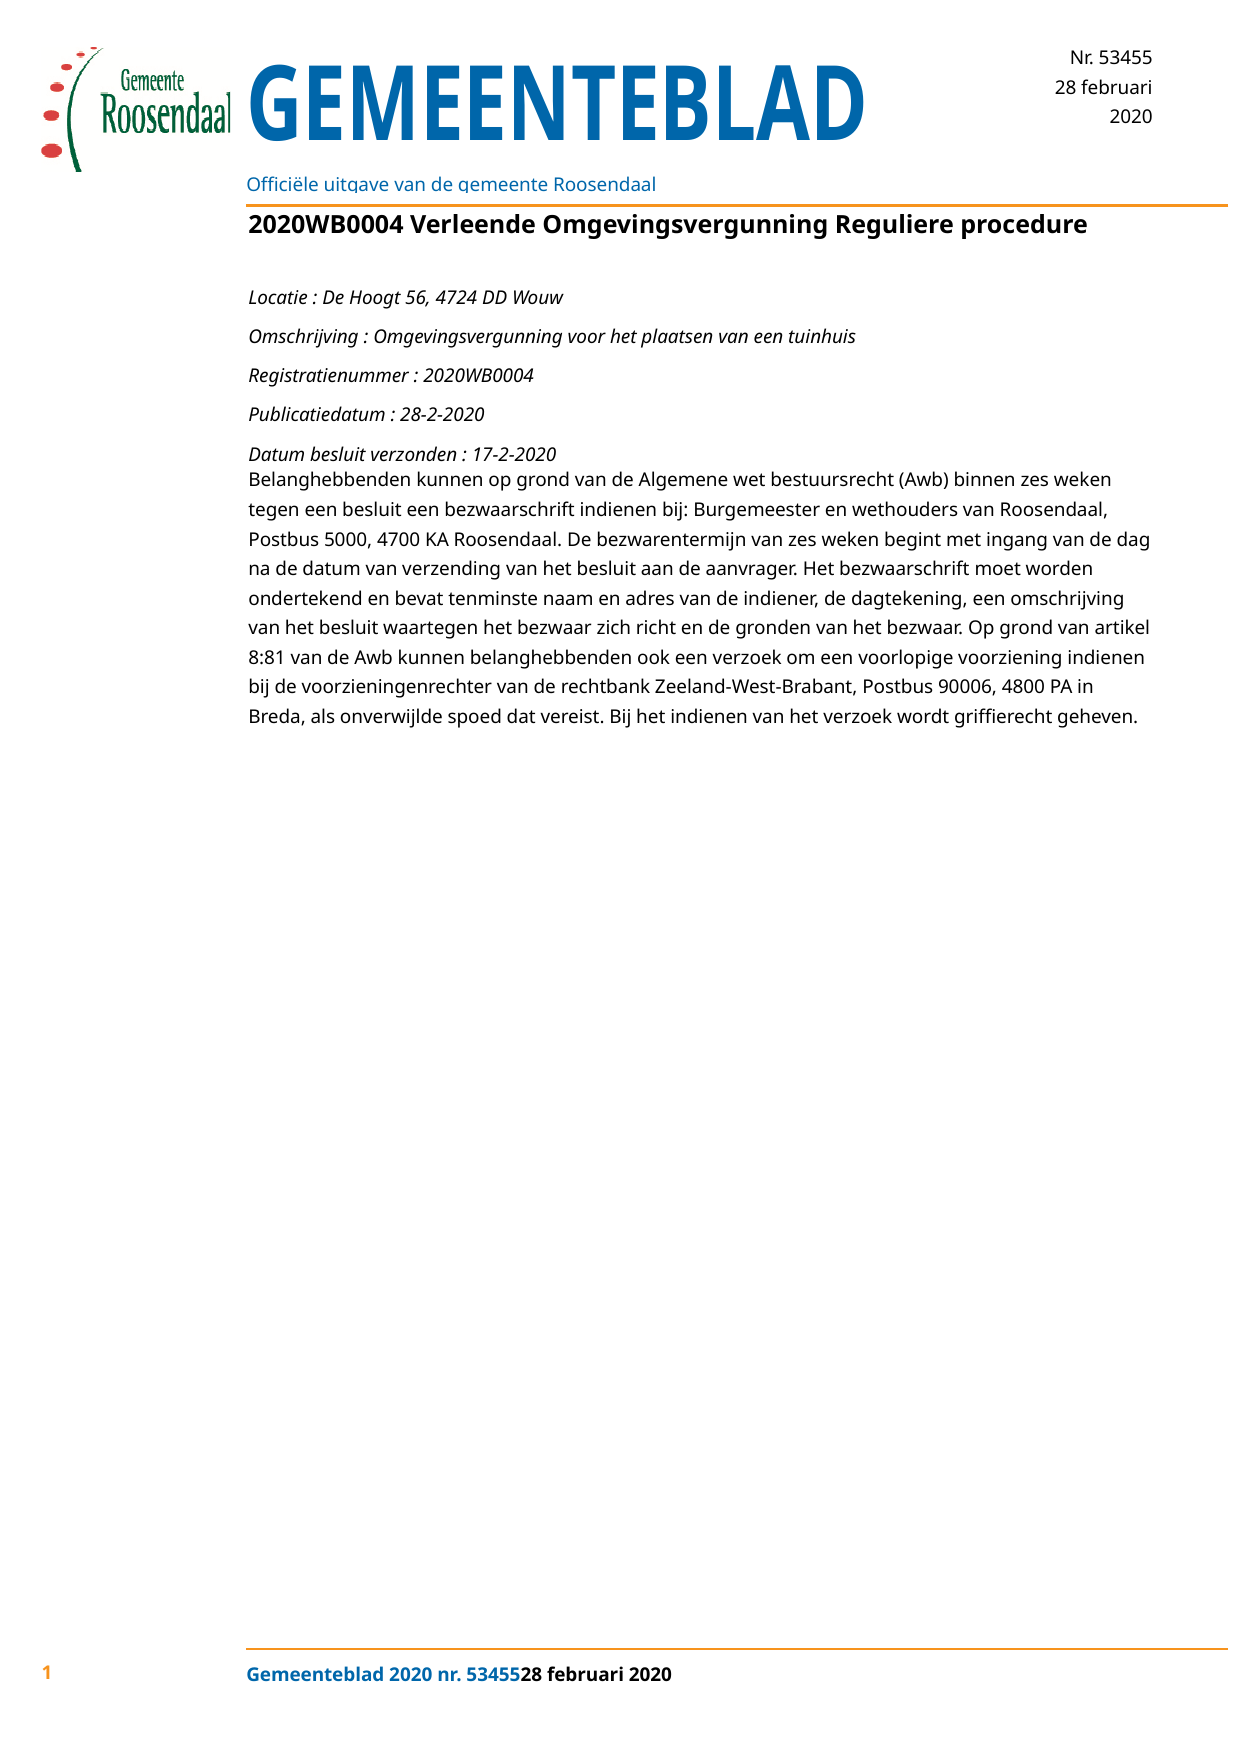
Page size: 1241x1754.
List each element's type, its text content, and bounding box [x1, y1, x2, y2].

text Datum besluit verzonden : 17-2-2020 [248, 441, 1152, 467]
text Belanghebbenden kunnen op grond van de Algemene wet bestuursrecht (Awb) binnen zes weken tegen een besluit een bezwaarschrift indienen bij: Burgemeester en wethouders van Roosendaal, Postbus 5000, 4700 KA Roosendaal. De bezwarentermijn van zes weken begint met ingang van de dag na de datum van verzending van het besluit aan de aanvrager. Het bezwaarschrift moet worden ondertekend en bevat tenminste naam en adres van de indiener, de dagtekening, een omschrijving van het besluit waartegen het bezwaar zich richt en de gronden van het bezwaar. Op grond van artikel 8:81 van de Awb kunnen belanghebbenden ook een verzoek om een voorlopige voorziening indienen bij de voorzieningenrechter van de rechtbank Zeeland-West-Brabant, Postbus 90006, 4800 PA in Breda, als onverwijlde spoed dat vereist. Bij het indienen van het verzoek wordt griffierecht geheven. [248, 467, 1152, 729]
text Locatie : De Hoogt 56, 4724 DD Wouw [248, 284, 1152, 309]
text 2020WB0004 Verleende Omgevingsvergunning Reguliere procedure [248, 207, 1152, 241]
text Omschrijving : Omgevingsvergunning voor het plaatsen van een tuinhuis [248, 323, 1152, 349]
text Publicatiedatum : 28-2-2020 [248, 402, 1152, 427]
picture [41, 47, 231, 172]
text Registratienummer : 2020WB0004 [248, 362, 1152, 388]
